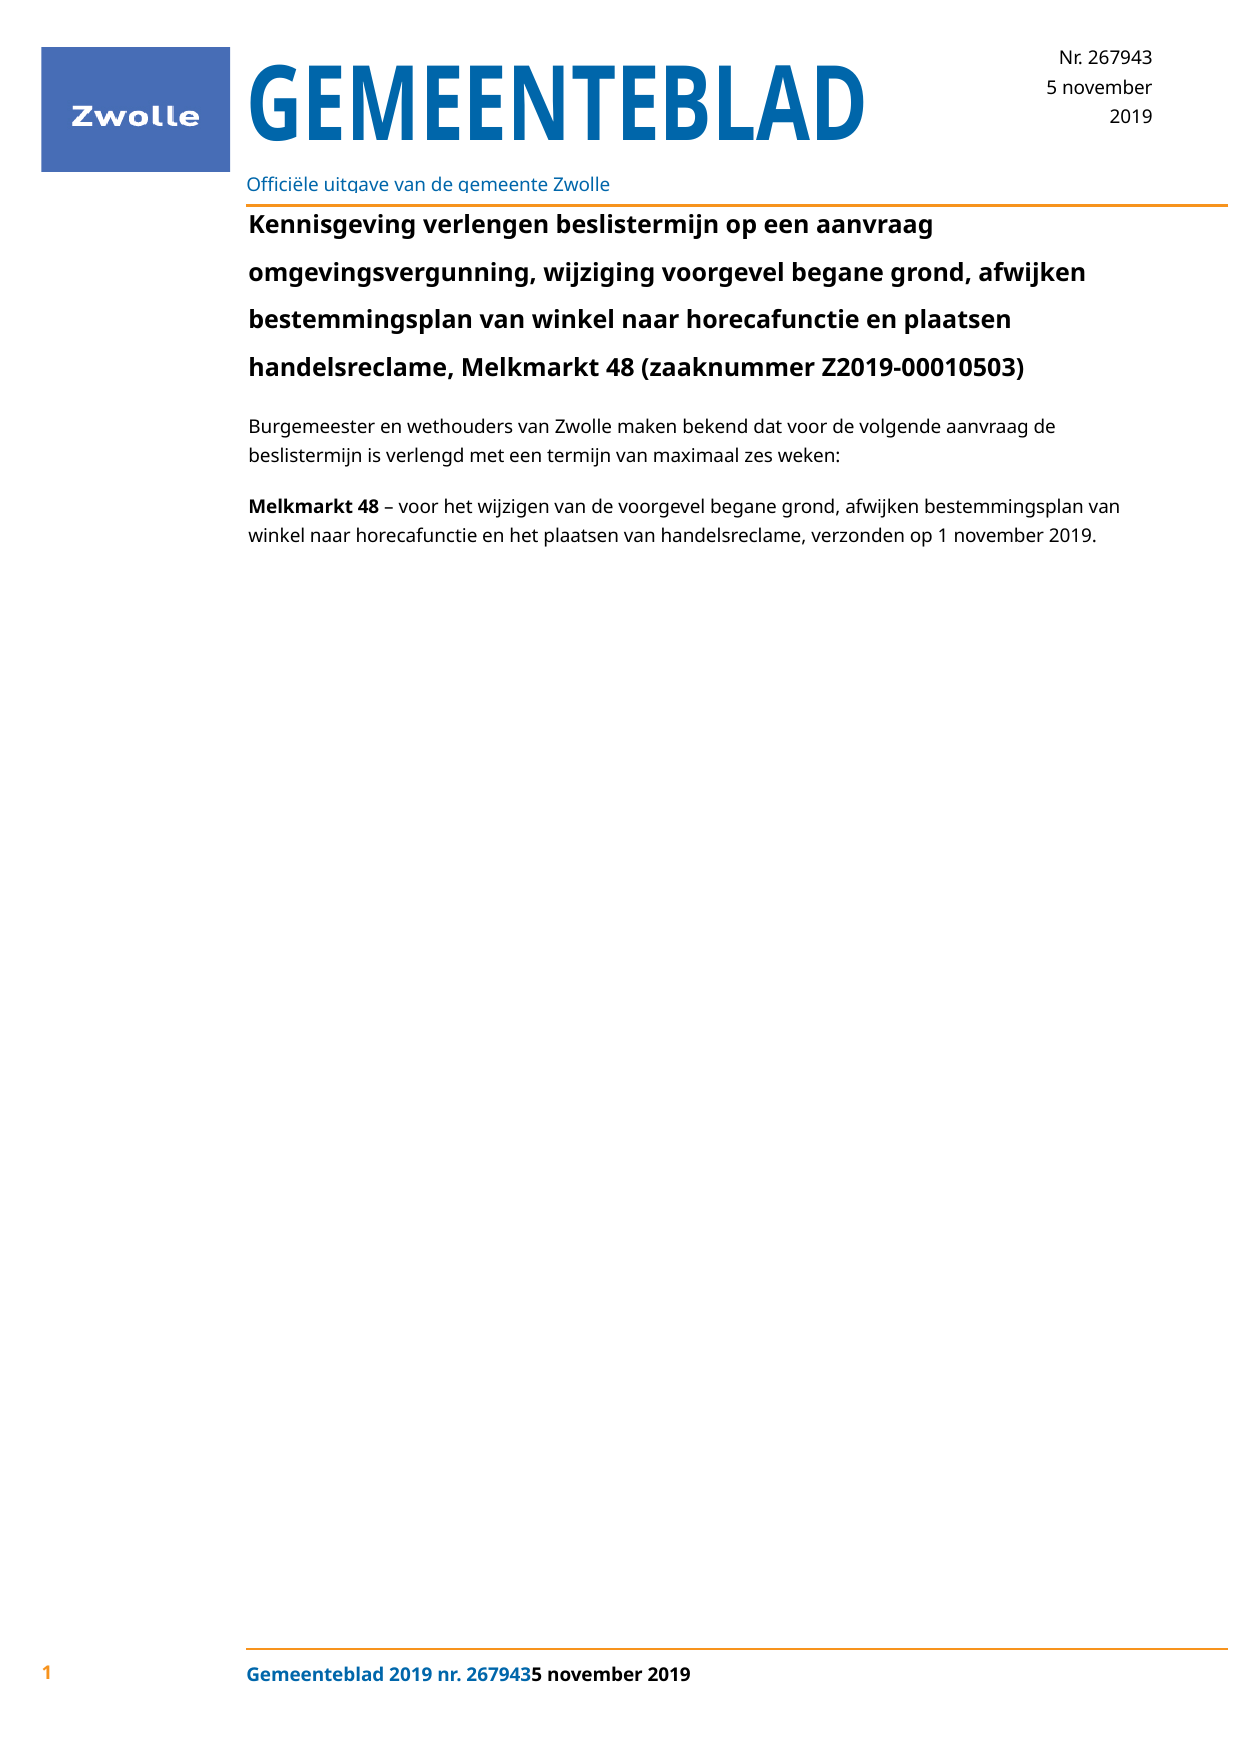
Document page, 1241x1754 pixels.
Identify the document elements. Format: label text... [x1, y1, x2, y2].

text Burgemeester en wethouders van Zwolle maken bekend dat voor de volgende aanvraag de beslistermijn is verlengd met een termijn van maximaal zes weken: [248, 413, 1152, 468]
text Melkmarkt 48 – voor het wijzigen van de voorgevel begane grond, afwijken bestemmingsplan van winkel naar horecafunctie en het plaatsen van handelsreclame, verzonden op 1 november 2019. [248, 493, 1152, 548]
picture [41, 47, 231, 172]
text Kennisgeving verlengen beslistermijn op een aanvraag omgevingsvergunning, wijziging voorgevel begane grond, afwijken bestemmingsplan van winkel naar horecafunctie en plaatsen handelsreclame, Melkmarkt 48 (zaaknummer Z2019-00010503) [248, 207, 1152, 384]
